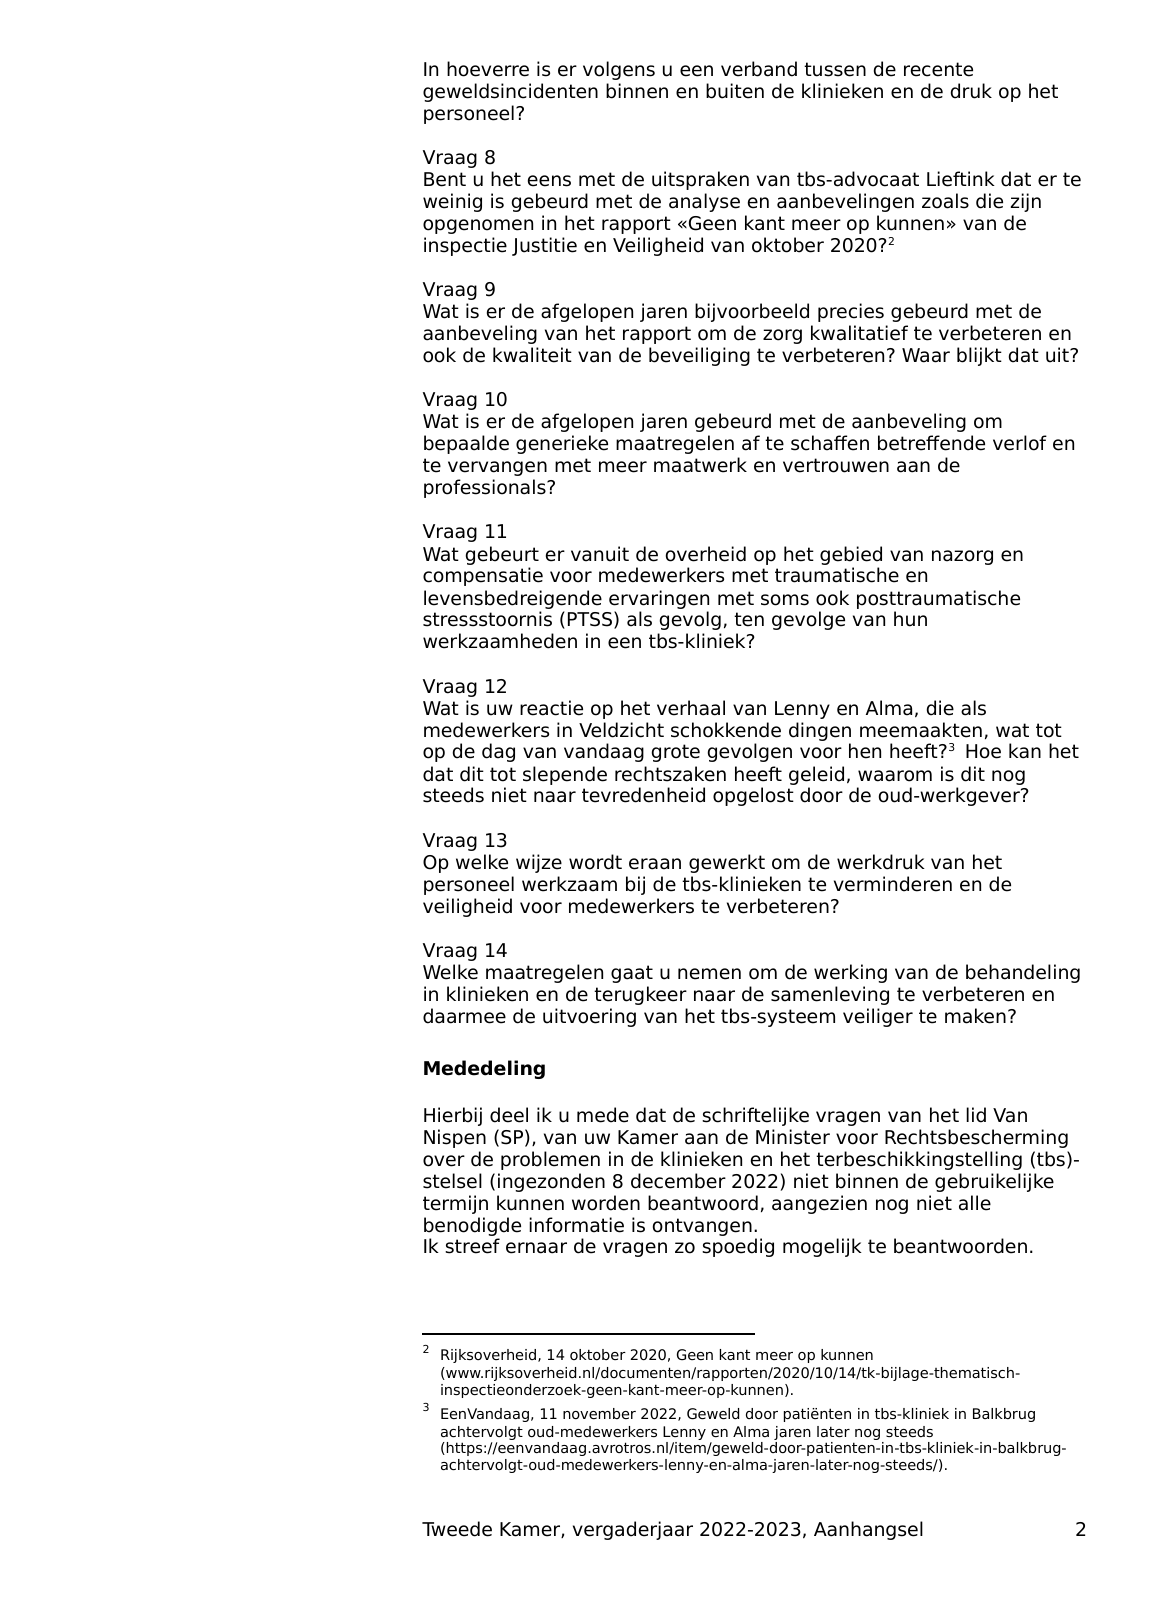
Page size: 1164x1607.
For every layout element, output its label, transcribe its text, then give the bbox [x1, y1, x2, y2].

subtitle Mededeling [422, 1058, 1087, 1079]
text Rijksoverheid, 14 oktober 2020, Geen kant meer op kunnen (www.rijksoverheid.nl/documenten/rapporten/2020/10/14/tk-bijlage-thematisch-inspectieonderzoek-geen-kant-meer-op-kunnen). [422, 1343, 1087, 1399]
text Vraag 14 [422, 940, 1087, 962]
text Wat is er de afgelopen jaren bijvoorbeeld precies gebeurd met de aanbeveling van het rapport om de zorg kwalitatief te verbeteren en ook de kwaliteit van de beveiliging te verbeteren? Waar blijkt dat uit? [422, 301, 1087, 367]
text Vraag 12 [422, 676, 1087, 697]
text Hierbij deel ik u mede dat de schriftelijke vragen van het lid Van Nispen (SP), van uw Kamer aan de Minister voor Rechtsbescherming over de problemen in de klinieken en het terbeschikkingstelling (tbs)-stelsel (ingezonden 8 december 2022) niet binnen de gebruikelijke termijn kunnen worden beantwoord, aangezien nog niet alle benodigde informatie is ontvangen. [422, 1104, 1087, 1236]
text Welke maatregelen gaat u nemen om de werking van de behandeling in klinieken en de terugkeer naar de samenleving te verbeteren en daarmee de uitvoering van het tbs-systeem veiliger te maken? [422, 962, 1087, 1028]
text In hoeverre is er volgens u een verband tussen de recente geweldsincidenten binnen en buiten de klinieken en de druk op het personeel? [422, 59, 1087, 125]
text Wat gebeurt er vanuit de overheid op het gebied van nazorg en compensatie voor medewerkers met traumatische en levensbedreigende ervaringen met soms ook posttraumatische stressstoornis (PTSS) als gevolg, ten gevolge van hun werkzaamheden in een tbs-kliniek? [422, 543, 1087, 653]
text EenVandaag, 11 november 2022, Geweld door patiënten in tbs-kliniek in Balkbrug achtervolgt oud-medewerkers Lenny en Alma jaren later nog steeds (https://eenvandaag.avrotros.nl/item/geweld-door-patienten-in-tbs-kliniek-in-balkbrug-achtervolgt-oud-medewerkers-lenny-en-alma-jaren-later-nog-steeds/). [422, 1402, 1087, 1474]
text Vraag 13 [422, 829, 1087, 852]
text Wat is uw reactie op het verhaal van Lenny en Alma, die als medewerkers in Veldzicht schokkende dingen meemaakten, wat tot op de dag van vandaag grote gevolgen voor hen heeft? Hoe kan het dat dit tot slepende rechtszaken heeft geleid, waarom is dit nog steeds niet naar tevredenheid opgelost door de oud-werkgever? [422, 697, 1087, 807]
text Wat is er de afgelopen jaren gebeurd met de aanbeveling om bepaalde generieke maatregelen af te schaffen betreffende verlof en te vervangen met meer maatwerk en vertrouwen aan de professionals? [422, 411, 1087, 499]
text Vraag 9 [422, 279, 1087, 301]
text Vraag 11 [422, 521, 1087, 543]
text Vraag 10 [422, 389, 1087, 411]
text Bent u het eens met de uitspraken van tbs-advocaat Lieftink dat er te weinig is gebeurd met de analyse en aanbevelingen zoals die zijn opgenomen in het rapport «Geen kant meer op kunnen» van de inspectie Justitie en Veiligheid van oktober 2020? [422, 169, 1087, 257]
text Op welke wijze wordt eraan gewerkt om de werkdruk van het personeel werkzaam bij de tbs-klinieken te verminderen en de veiligheid voor medewerkers te verbeteren? [422, 852, 1087, 917]
text Vraag 8 [422, 147, 1087, 169]
text Ik streef ernaar de vragen zo spoedig mogelijk te beantwoorden. [422, 1236, 1087, 1258]
